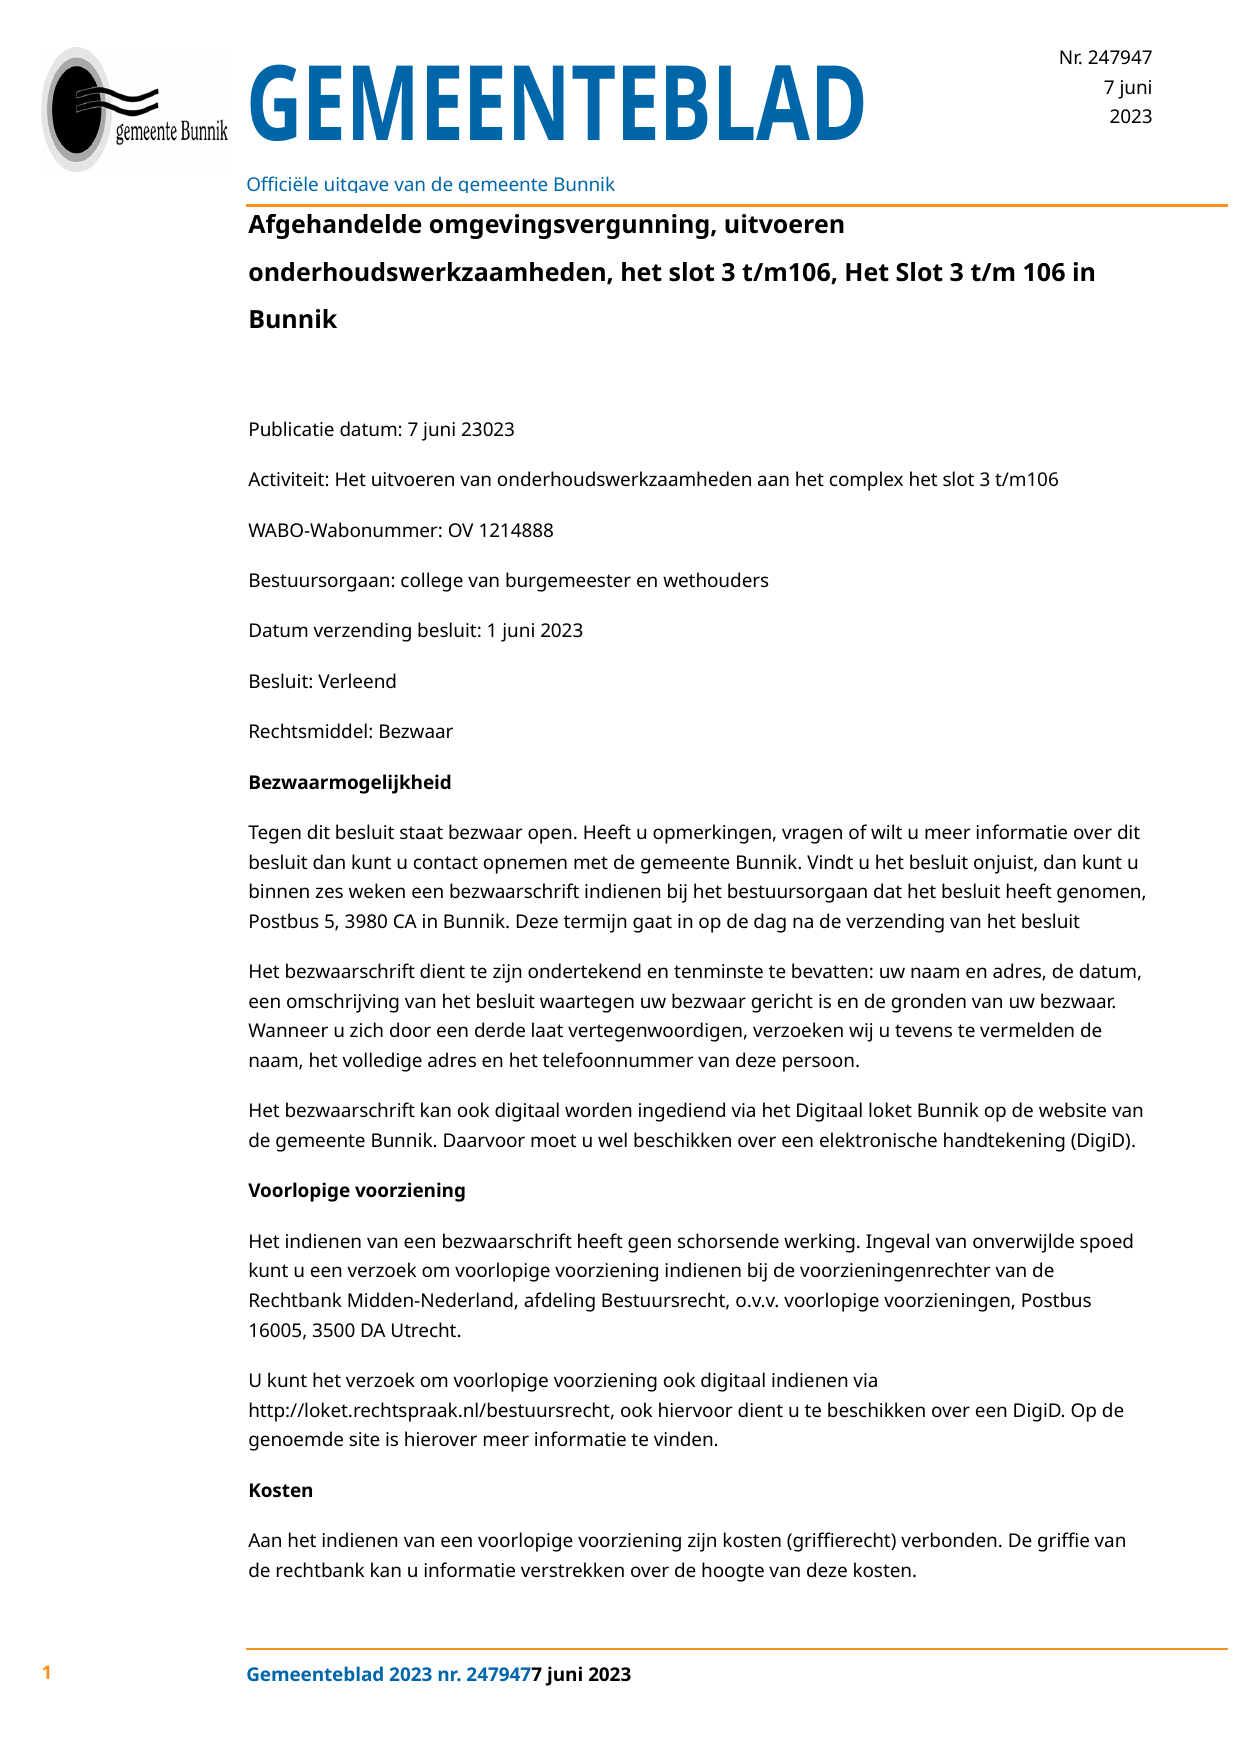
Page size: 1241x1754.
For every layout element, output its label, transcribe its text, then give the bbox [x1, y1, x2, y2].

text Afgehandelde omgevingsvergunning, uitvoeren onderhoudswerkzaamheden, het slot 3 t/m106, Het Slot 3 t/m 106 in Bunnik [248, 207, 1152, 336]
text Voorlopige voorziening [248, 1178, 1152, 1203]
text Datum verzending besluit: 1 juni 2023 [248, 618, 1152, 643]
text Tegen dit besluit staat bezwaar open. Heeft u opmerkingen, vragen of wilt u meer informatie over dit besluit dan kunt u contact opnemen met de gemeente Bunnik. Vindt u het besluit onjuist, dan kunt u binnen zes weken een bezwaarschrift indienen bij het bestuursorgaan dat het besluit heeft genomen, Postbus 5, 3980 CA in Bunnik. Deze termijn gaat in op de dag na de verzending van het besluit [248, 819, 1152, 934]
text Het indienen van een bezwaarschrift heeft geen schorsende werking. Ingeval van onverwijlde spoed kunt u een verzoek om voorlopige voorziening indienen bij de voorzieningenrechter van de Rechtbank Midden-Nederland, afdeling Bestuursrecht, o.v.v. voorlopige voorzieningen, Postbus 16005, 3500 DA Utrecht. [248, 1228, 1152, 1342]
text Het bezwaarschrift dient te zijn ondertekend en tenminste te bevatten: uw naam en adres, de datum, een omschrijving van het besluit waartegen uw bezwaar gericht is en de gronden van uw bezwaar. Wanneer u zich door een derde laat vertegenwoordigen, verzoeken wij u tevens te vermelden de naam, het volledige adres en het telefoonnummer van deze persoon. [248, 958, 1152, 1073]
text Rechtsmiddel: Bezwaar [248, 718, 1152, 744]
text Kosten [248, 1477, 1152, 1502]
text Bezwaarmogelijkheid [248, 769, 1152, 794]
picture [41, 47, 231, 172]
text Publicatie datum: 7 juni 23023 [248, 416, 1152, 442]
text WABO-Wabonummer: OV 1214888 [248, 517, 1152, 542]
text Bestuursorgaan: college van burgemeester en wethouders [248, 567, 1152, 593]
text U kunt het verzoek om voorlopige voorziening ook digitaal indienen via http://loket.rechtspraak.nl/bestuursrecht, ook hiervoor dient u te beschikken over een DigiD. Op de genoemde site is hierover meer informatie te vinden. [248, 1367, 1152, 1452]
text Activiteit: Het uitvoeren van onderhoudswerkzaamheden aan het complex het slot 3 t/m106 [248, 466, 1152, 492]
text Besluit: Verleend [248, 668, 1152, 694]
text Het bezwaarschrift kan ook digitaal worden ingediend via het Digitaal loket Bunnik op de website van de gemeente Bunnik. Daarvoor moet u wel beschikken over een elektronische handtekening (DigiD). [248, 1098, 1152, 1153]
text Aan het indienen van een voorlopige voorziening zijn kosten (griffierecht) verbonden. De griffie van de rechtbank kan u informatie verstrekken over de hoogte van deze kosten. [248, 1527, 1152, 1582]
